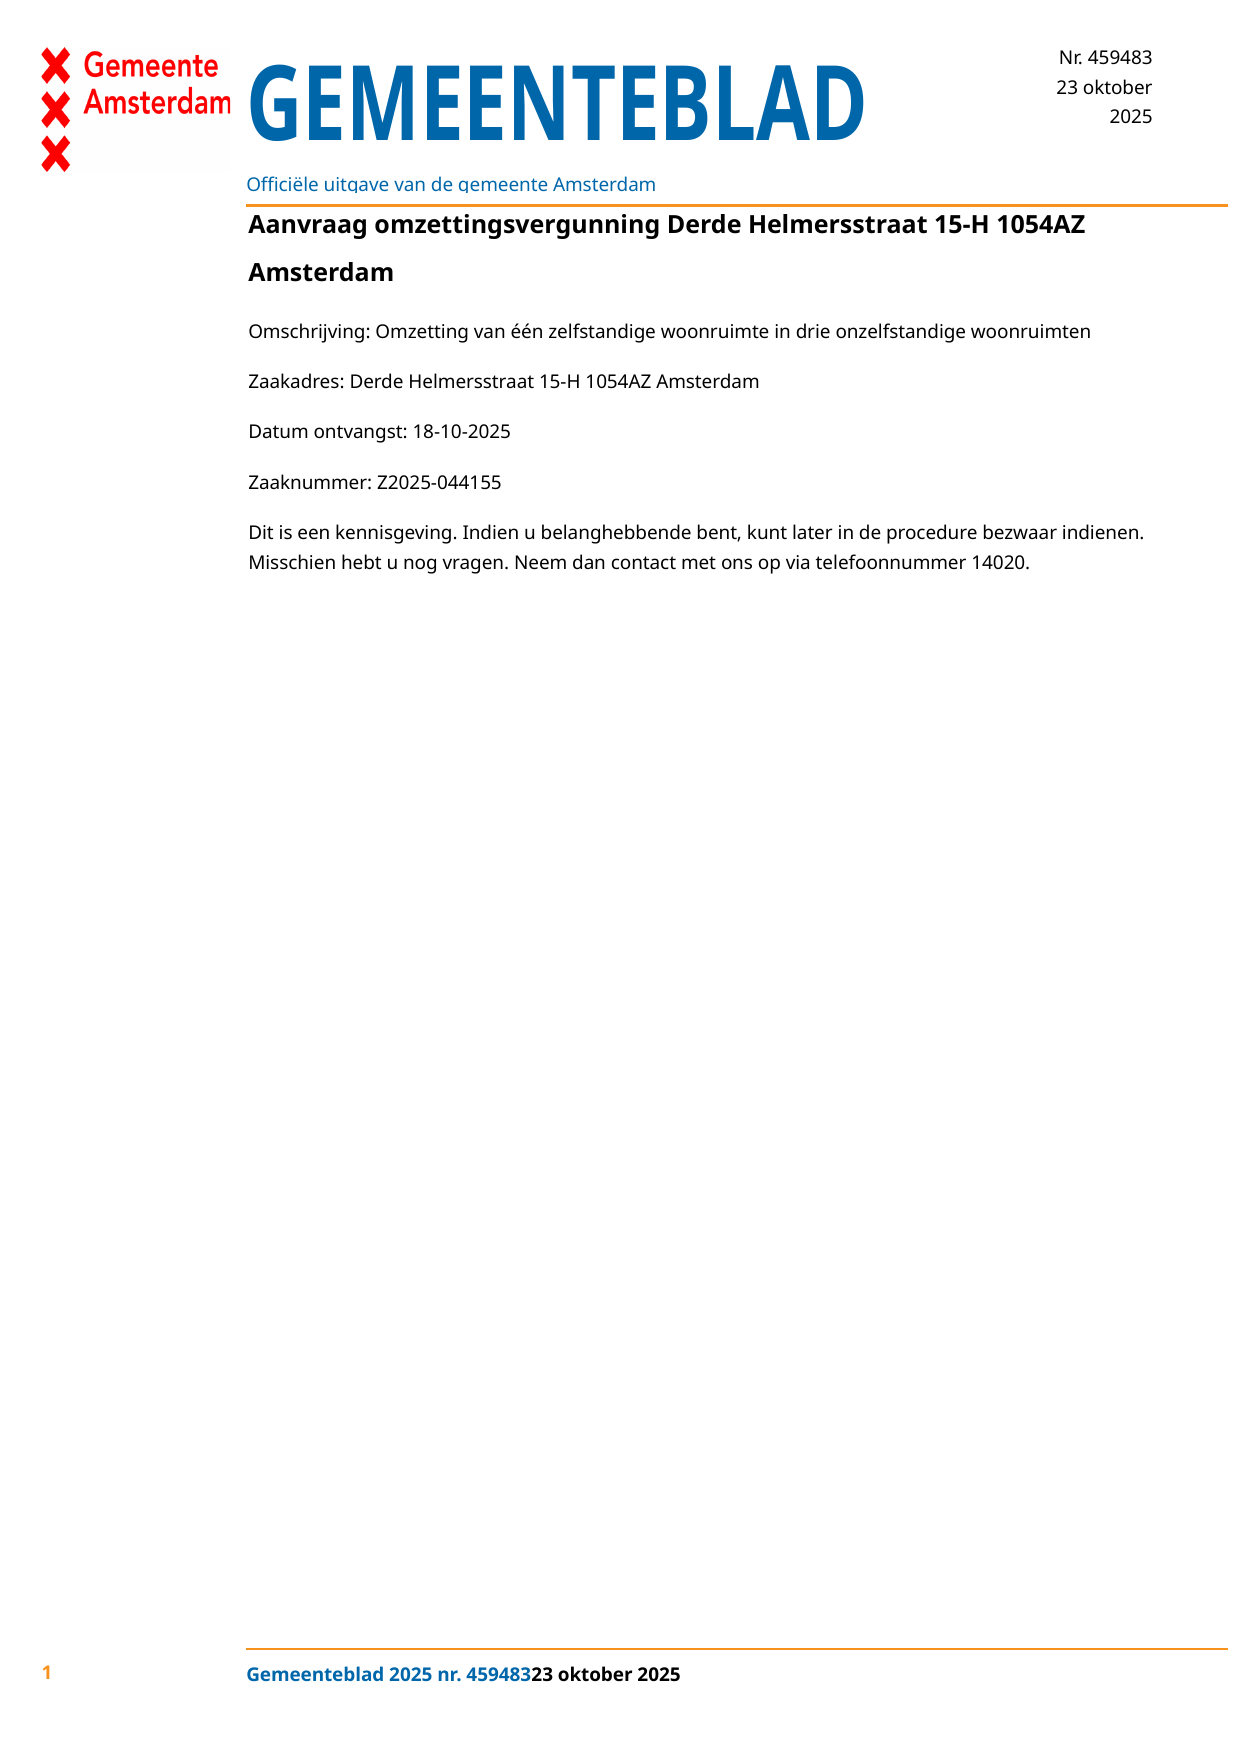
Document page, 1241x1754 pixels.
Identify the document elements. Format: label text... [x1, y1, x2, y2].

text Omschrijving: Omzetting van één zelfstandige woonruimte in drie onzelfstandige woonruimten [248, 318, 1152, 344]
text Datum ontvangst: 18-10-2025 [248, 419, 1152, 444]
text Zaaknummer: Z2025-044155 [248, 469, 1152, 495]
picture [41, 47, 231, 172]
text Aanvraag omzettingsvergunning Derde Helmersstraat 15-H 1054AZ Amsterdam [248, 207, 1152, 288]
text Dit is een kennisgeving. Indien u belanghebbende bent, kunt later in de procedure bezwaar indienen. Misschien hebt u nog vragen. Neem dan contact met ons op via telefoonnummer 14020. [248, 519, 1152, 575]
text Zaakadres: Derde Helmersstraat 15-H 1054AZ Amsterdam [248, 368, 1152, 394]
